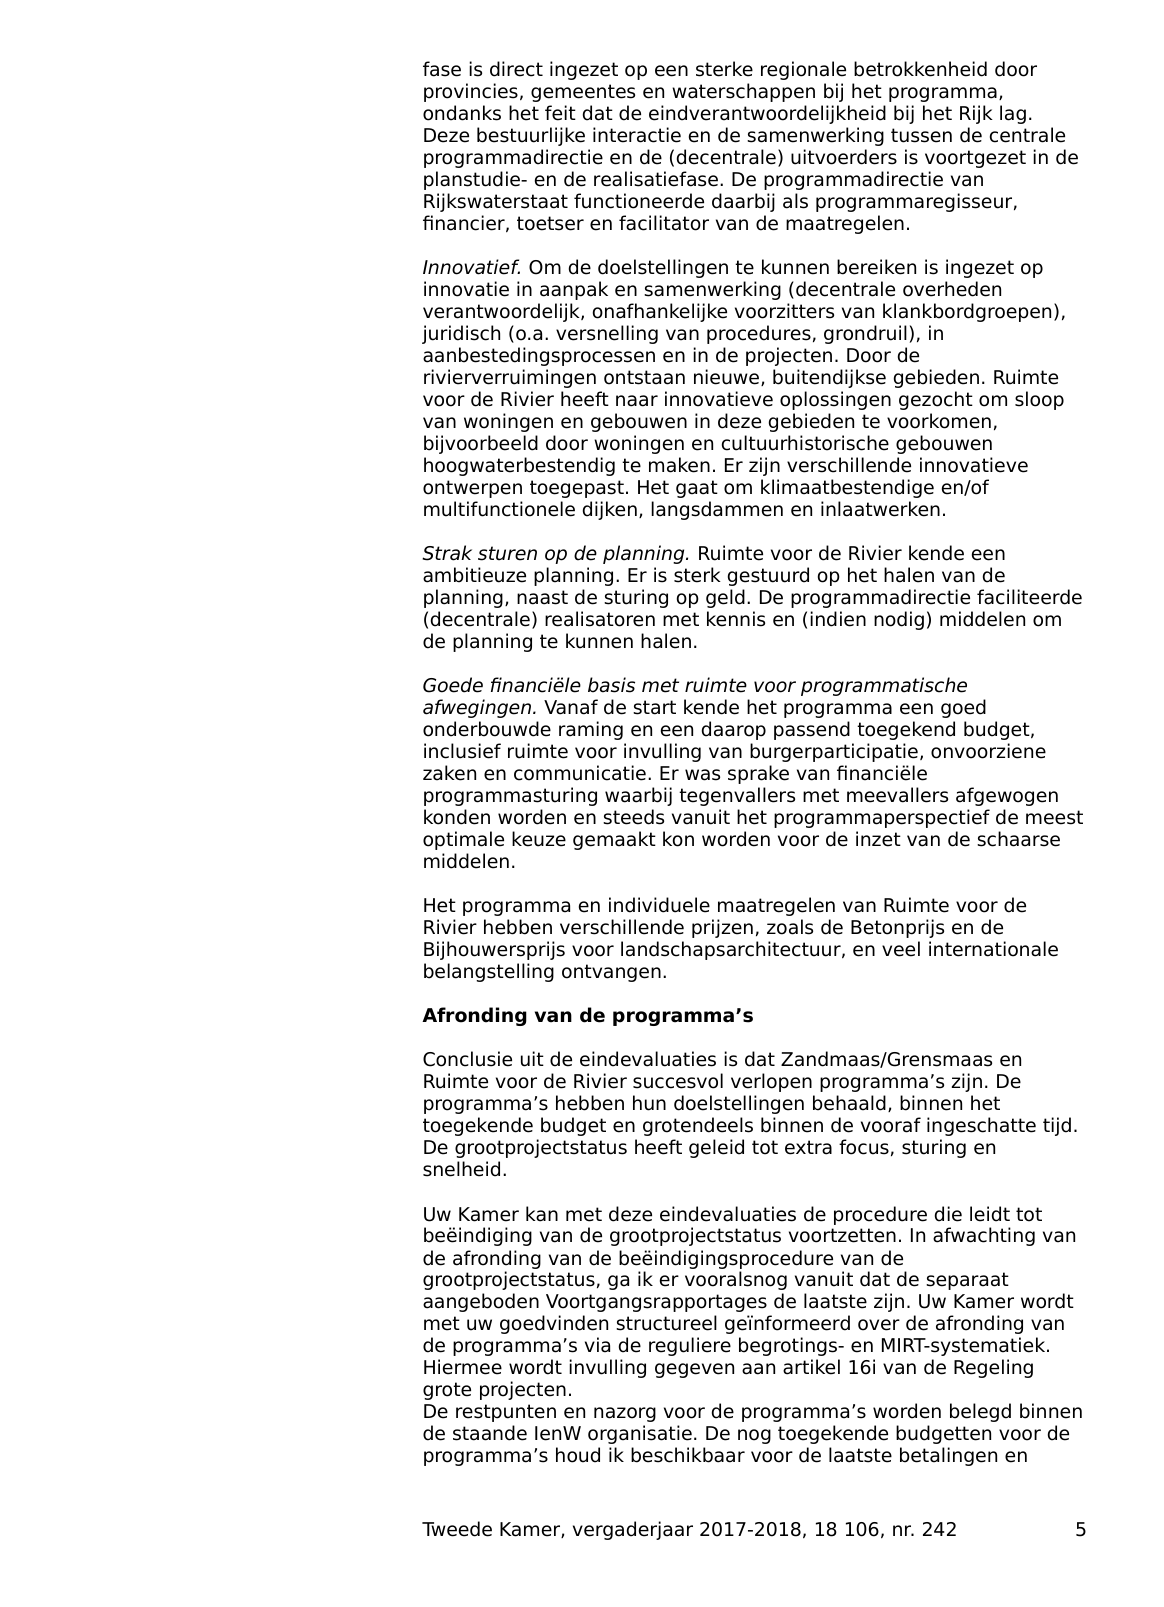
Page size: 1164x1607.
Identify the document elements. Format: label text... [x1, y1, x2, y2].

text Strak sturen op de planning. Ruimte voor de Rivier kende een ambitieuze planning. Er is sterk gestuurd op het halen van de planning, naast de sturing op geld. De programmadirectie faciliteerde (decentrale) realisatoren met kennis en (indien nodig) middelen om de planning te kunnen halen. [422, 543, 1087, 653]
subtitle Afronding van de programma’s [422, 1005, 1087, 1027]
text Goede financiële basis met ruimte voor programmatische afwegingen. Vanaf de start kende het programma een goed onderbouwde raming en een daarop passend toegekend budget, inclusief ruimte voor invulling van burgerparticipatie, onvoorziene zaken en communicatie. Er was sprake van financiële programmasturing waarbij tegenvallers met meevallers afgewogen konden worden en steeds vanuit het programmaperspectief de meest optimale keuze gemaakt kon worden voor de inzet van de schaarse middelen. [422, 675, 1087, 873]
text De restpunten en nazorg voor de programma’s worden belegd binnen de staande IenW organisatie. De nog toegekende budgetten voor de programma’s houd ik beschikbaar voor de laatste betalingen en [422, 1401, 1087, 1467]
text Conclusie uit de eindevaluaties is dat Zandmaas/Grensmaas en Ruimte voor de Rivier succesvol verlopen programma’s zijn. De programma’s hebben hun doelstellingen behaald, binnen het toegekende budget en grotendeels binnen de vooraf ingeschatte tijd. De grootprojectstatus heeft geleid tot extra focus, sturing en snelheid. [422, 1049, 1087, 1181]
text Uw Kamer kan met deze eindevaluaties de procedure die leidt tot beëindiging van de grootprojectstatus voortzetten. In afwachting van de afronding van de beëindigingsprocedure van de grootprojectstatus, ga ik er vooralsnog vanuit dat de separaat aangeboden Voortgangsrapportages de laatste zijn. Uw Kamer wordt met uw goedvinden structureel geïnformeerd over de afronding van de programma’s via de reguliere begrotings- en MIRT-systematiek. Hiermee wordt invulling gegeven aan artikel 16i van de Regeling grote projecten. [422, 1203, 1087, 1401]
text Innovatief. Om de doelstellingen te kunnen bereiken is ingezet op innovatie in aanpak en samenwerking (decentrale overheden verantwoordelijk, onafhankelijke voorzitters van klankbordgroepen), juridisch (o.a. versnelling van procedures, grondruil), in aanbestedingsprocessen en in de projecten. Door de rivierverruimingen ontstaan nieuwe, buitendijkse gebieden. Ruimte voor de Rivier heeft naar innovatieve oplossingen gezocht om sloop van woningen en gebouwen in deze gebieden te voorkomen, bijvoorbeeld door woningen en cultuurhistorische gebouwen hoogwaterbestendig te maken. Er zijn verschillende innovatieve ontwerpen toegepast. Het gaat om klimaatbestendige en/of multifunctionele dijken, langsdammen en inlaatwerken. [422, 257, 1087, 521]
text Het programma en individuele maatregelen van Ruimte voor de Rivier hebben verschillende prijzen, zoals de Betonprijs en de Bijhouwersprijs voor landschapsarchitectuur, en veel internationale belangstelling ontvangen. [422, 895, 1087, 983]
text fase is direct ingezet op een sterke regionale betrokkenheid door provincies, gemeentes en waterschappen bij het programma, ondanks het feit dat de eindverantwoordelijkheid bij het Rijk lag. Deze bestuurlijke interactie en de samenwerking tussen de centrale programmadirectie en de (decentrale) uitvoerders is voortgezet in de planstudie- en de realisatiefase. De programmadirectie van Rijkswaterstaat functioneerde daarbij als programmaregisseur, financier, toetser en facilitator van de maatregelen. [422, 59, 1087, 235]
